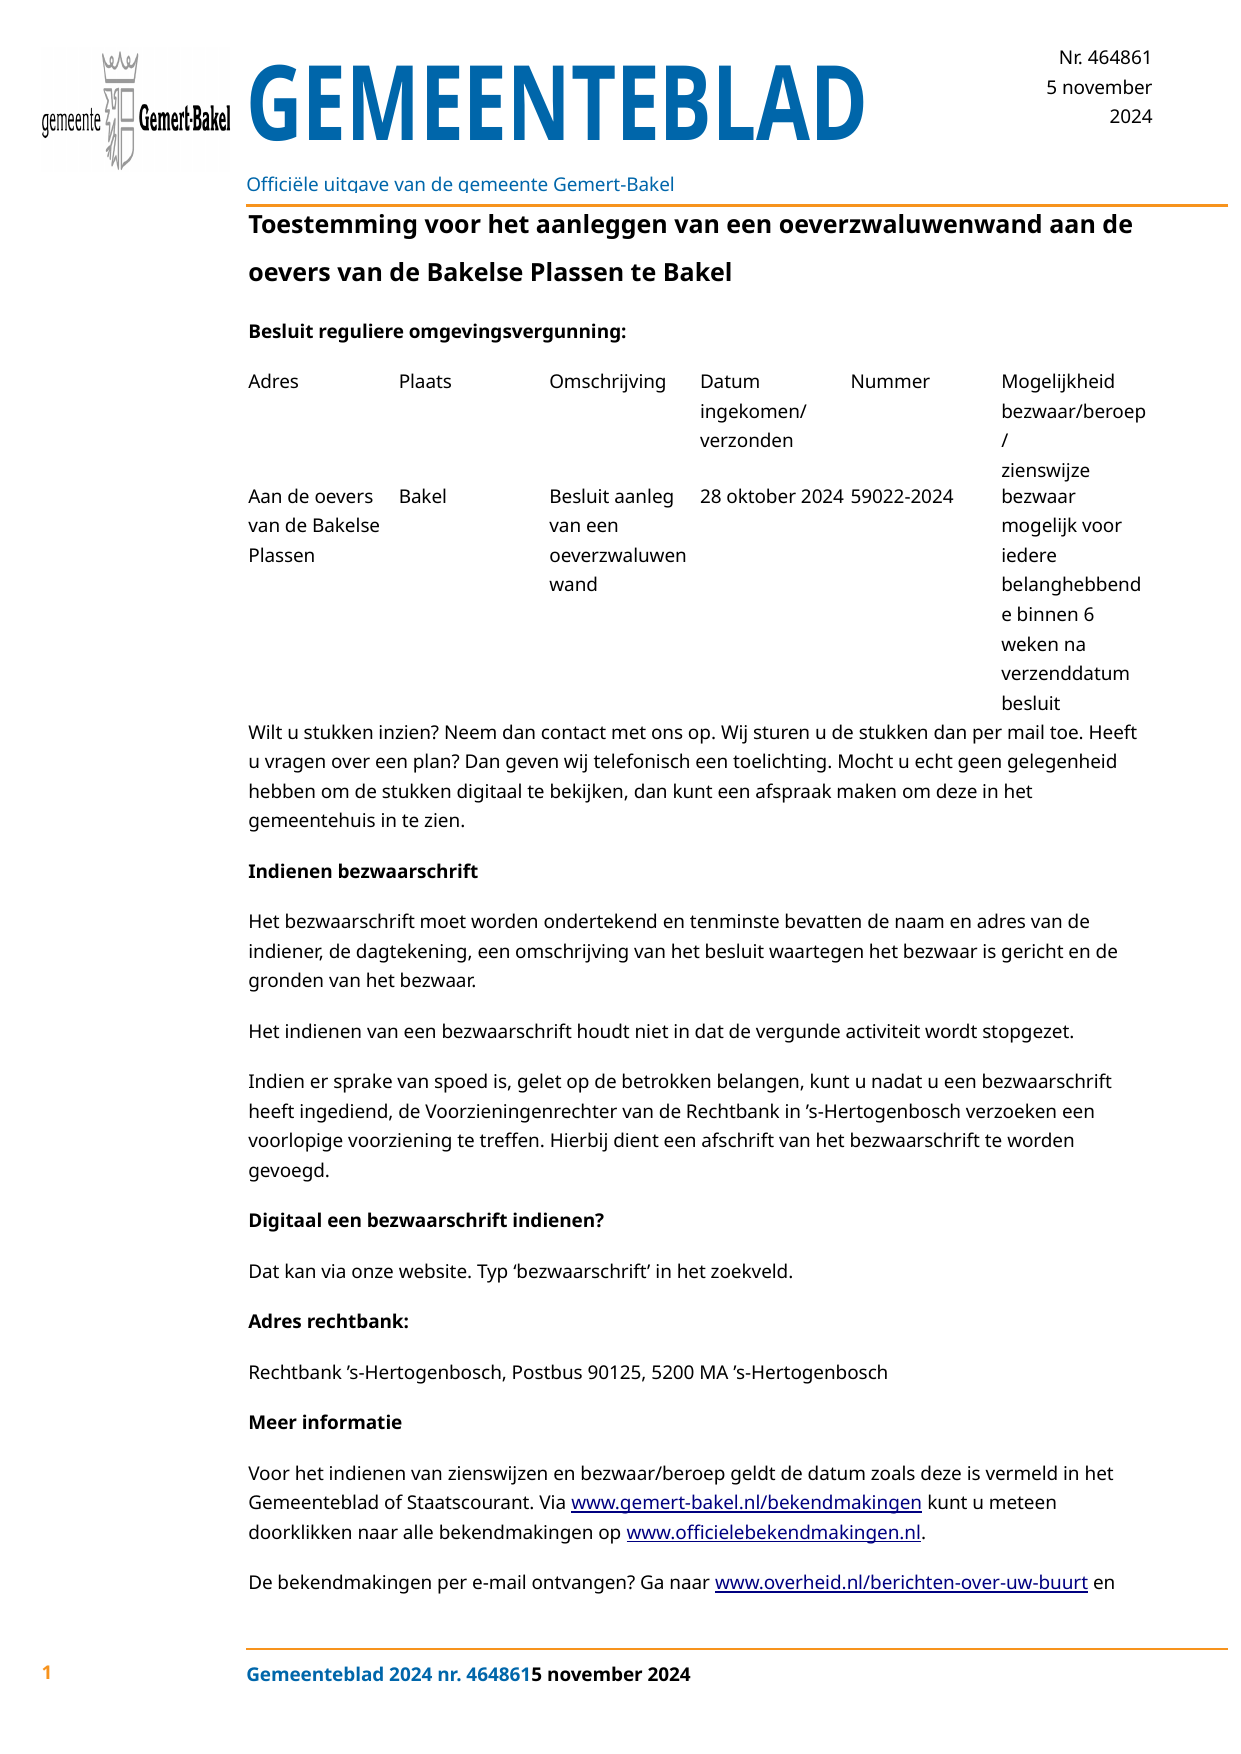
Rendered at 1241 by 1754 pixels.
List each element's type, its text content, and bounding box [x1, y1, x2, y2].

table_header Mogelijkheid bezwaar/beroep/ zienswijze [1001, 369, 1152, 483]
text Wilt u stukken inzien? Neem dan contact met ons op. Wij sturen u de stukken dan per mail toe. Heeft u vragen over een plan? Dan geven wij telefonisch een toelichting. Mocht u echt geen gelegenheid hebben om de stukken digitaal te bekijken, dan kunt een afspraak maken om deze in het gemeentehuis in te zien. [248, 719, 1152, 833]
table_cell 28 oktober 2024 [700, 483, 850, 716]
table_cell 59022-2024 [850, 483, 1001, 716]
text Het indienen van een bezwaarschrift houdt niet in dat de vergunde activiteit wordt stopgezet. [248, 1018, 1152, 1044]
picture [41, 47, 231, 172]
text Toestemming voor het aanleggen van een oeverzwaluwenwand aan de oevers van de Bakelse Plassen te Bakel [248, 207, 1152, 288]
text Dat kan via onze website. Typ ‘bezwaarschrift’ in het zoekveld. [248, 1258, 1152, 1284]
text Besluit reguliere omgevingsvergunning: [248, 318, 1152, 344]
text Adres rechtbank: [248, 1308, 1152, 1334]
text Rechtbank ’s-Hertogenbosch, Postbus 90125, 5200 MA ’s-Hertogenbosch [248, 1359, 1152, 1385]
text Indien er sprake van spoed is, gelet op de betrokken belangen, kunt u nadat u een bezwaarschrift heeft ingediend, de Voorzieningenrechter van de Rechtbank in ’s-Hertogenbosch verzoeken een voorlopige voorziening te treffen. Hierbij dient een afschrift van het bezwaarschrift te worden gevoegd. [248, 1068, 1152, 1183]
table_header Adres [248, 369, 398, 483]
text De bekendmakingen per e-mail ontvangen? Ga naar www.overheid.nl/berichten-over-uw-buurt en [248, 1569, 1152, 1595]
text Digitaal een bezwaarschrift indienen? [248, 1208, 1152, 1233]
table_header Nummer [850, 369, 1001, 483]
text Het bezwaarschrift moet worden ondertekend en tenminste bevatten de naam en adres van de indiener, de dagtekening, een omschrijving van het besluit waartegen het bezwaar is gericht en de gronden van het bezwaar. [248, 908, 1152, 993]
table_cell bezwaar mogelijk voor iedere belanghebbende binnen 6 weken na verzenddatum besluit [1001, 483, 1152, 716]
table_header Omschrijving [549, 369, 700, 483]
text Voor het indienen van zienswijzen en bezwaar/beroep geldt de datum zoals deze is vermeld in het Gemeenteblad of Staatscourant. Via www.gemert-bakel.nl/bekendmakingen kunt u meteen doorklikken naar alle bekendmakingen op www.officielebekendmakingen.nl. [248, 1460, 1152, 1545]
table_cell Bakel [399, 483, 549, 716]
table_cell Besluit aanleg van een oeverzwaluwenwand [549, 483, 700, 716]
table_header Plaats [399, 369, 549, 483]
table_cell Aan de oevers van de Bakelse Plassen [248, 483, 398, 716]
text Indienen bezwaarschrift [248, 858, 1152, 884]
text Meer informatie [248, 1409, 1152, 1435]
table_header Datum ingekomen/ verzonden [700, 369, 850, 483]
